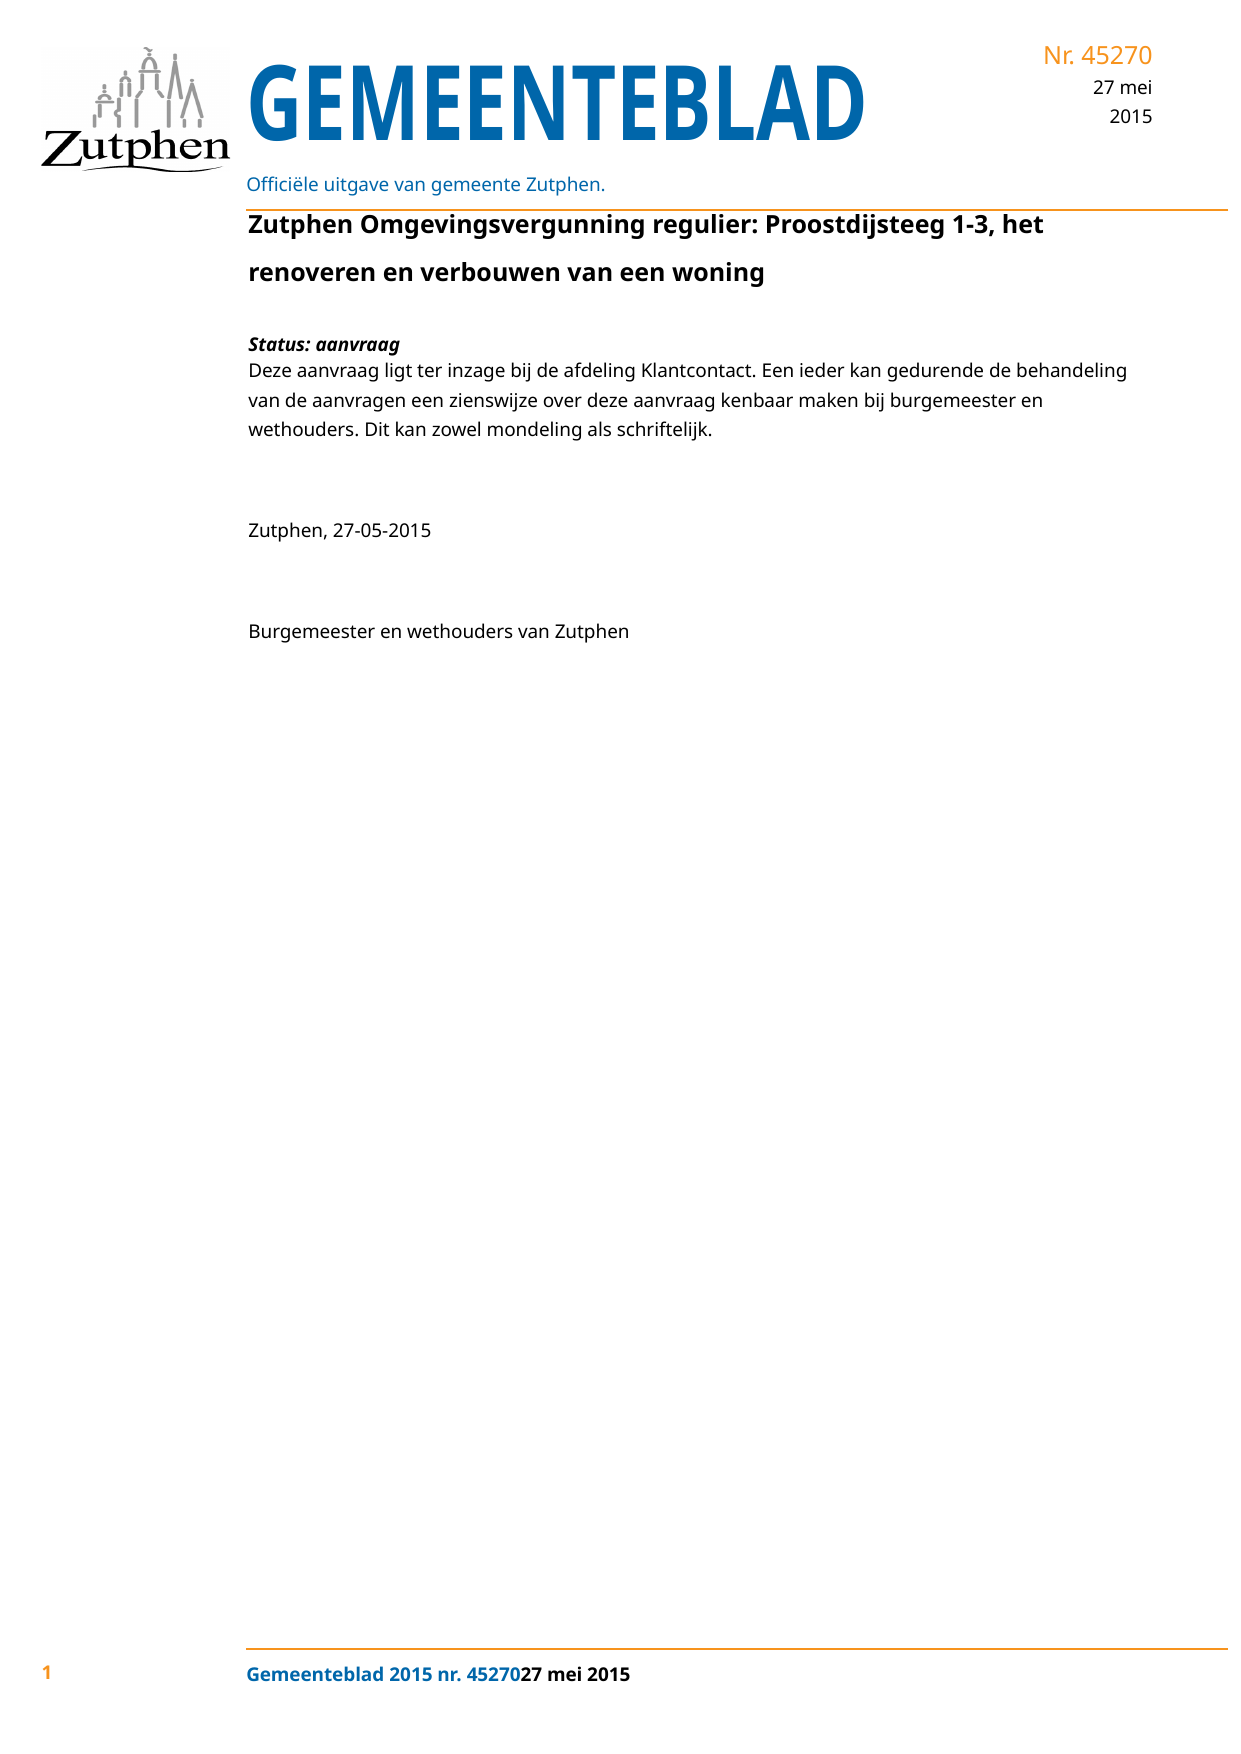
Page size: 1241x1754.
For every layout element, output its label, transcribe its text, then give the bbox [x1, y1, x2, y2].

text Zutphen Omgevingsvergunning regulier: Proostdijsteeg 1-3, het renoveren en verbouwen van een woning [248, 211, 1152, 288]
text Status: aanvraag [248, 331, 1152, 357]
text Burgemeester en wethouders van Zutphen [248, 618, 1152, 644]
picture [41, 47, 231, 172]
text Deze aanvraag ligt ter inzage bij de afdeling Klantcontact. Een ieder kan gedurende de behandeling van de aanvragen een zienswijze over deze aanvraag kenbaar maken bij burgemeester en wethouders. Dit kan zowel mondeling als schriftelijk. [248, 357, 1152, 442]
text Zutphen, 27-05-2015 [248, 517, 1152, 543]
